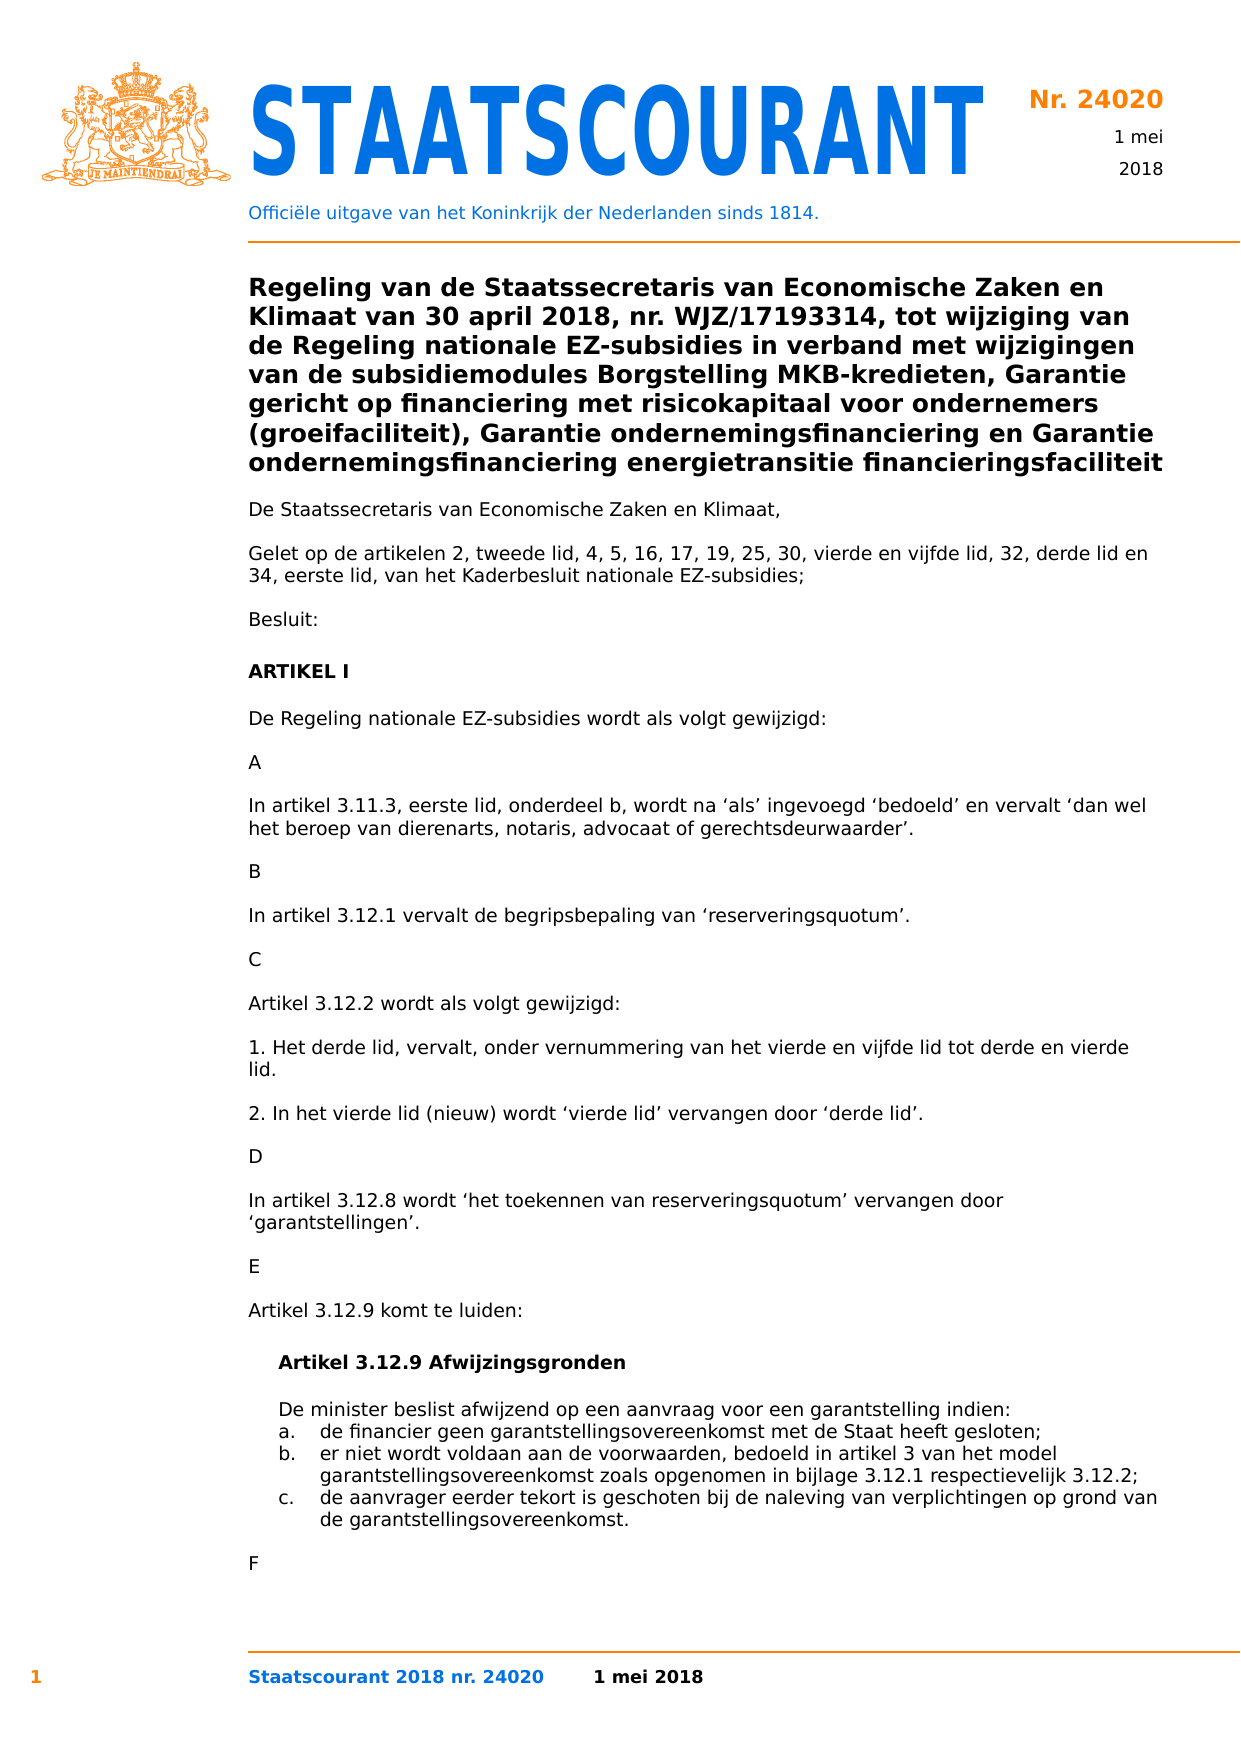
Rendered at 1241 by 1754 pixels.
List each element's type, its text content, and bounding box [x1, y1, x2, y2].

table_cell Officiële uitgave van het Koninkrijk der Nederlanden sinds 1814. [248, 203, 1240, 241]
text De Regeling nationale EZ-subsidies wordt als volgt gewijzigd: [248, 708, 1163, 730]
text In artikel 3.12.8 wordt ‘het toekennen van reserveringsquotum’ vervangen door ‘garantstellingen’. [248, 1190, 1163, 1234]
text F [248, 1553, 1163, 1574]
text Artikel 3.12.9 komt te luiden: [248, 1300, 1163, 1322]
picture [41, 62, 231, 186]
text De Staatssecretaris van Economische Zaken en Klimaat, [248, 499, 1163, 521]
table_header [25, 62, 248, 241]
table_header Nr. 24020 [998, 62, 1240, 121]
text b. er niet wordt voldaan aan de voorwaarden, bedoeld in artikel 3 van het model garantstellingsovereenkomst zoals opgenomen in bijlage 3.12.1 respectievelijk 3.12.2; [278, 1443, 1163, 1487]
table_cell 2018 [998, 153, 1240, 203]
text Artikel 3.12.2 wordt als volgt gewijzigd: [248, 993, 1163, 1015]
text C [248, 949, 1163, 971]
subtitle Artikel 3.12.9 Afwijzingsgronden [278, 1352, 1163, 1374]
text Besluit: [248, 609, 1163, 631]
text D [248, 1146, 1163, 1168]
text c. de aanvrager eerder tekort is geschoten bij de naleving van verplichtingen op grond van de garantstellingsovereenkomst. [278, 1487, 1163, 1531]
text Gelet op de artikelen 2, tweede lid, 4, 5, 16, 17, 19, 25, 30, vierde en vijfde lid, 32, derde lid en 34, eerste lid, van het Kaderbesluit nationale EZ-subsidies; [248, 543, 1163, 587]
table_header STAATSCOURANT [248, 62, 998, 203]
text De minister beslist afwijzend op een aanvraag voor een garantstelling indien: [278, 1399, 1163, 1421]
text A [248, 752, 1163, 773]
text E [248, 1256, 1163, 1278]
subtitle Regeling van de Staatssecretaris van Economische Zaken en Klimaat van 30 april 2018, nr. WJZ/17193314, tot wijziging van de Regeling nationale EZ-subsidies in verband met wijzigingen van de subsidiemodules Borgstelling MKB-kredieten, Garantie gericht op financiering met risicokapitaal voor ondernemers (groeifaciliteit), Garantie ondernemingsfinanciering en Garantie ondernemingsfinanciering energietransitie financieringsfaciliteit [248, 273, 1163, 477]
text In artikel 3.11.3, eerste lid, onderdeel b, wordt na ‘als’ ingevoegd ‘bedoeld’ en vervalt ‘dan wel het beroep van dierenarts, notaris, advocaat of gerechtsdeurwaarder’. [248, 795, 1163, 839]
subtitle ARTIKEL I [248, 661, 1163, 683]
text a. de financier geen garantstellingsovereenkomst met de Staat heeft gesloten; [278, 1421, 1163, 1443]
text 2. In het vierde lid (nieuw) wordt ‘vierde lid’ vervangen door ‘derde lid’. [248, 1102, 1163, 1124]
text 1. Het derde lid, vervalt, onder vernummering van het vierde en vijfde lid tot derde en vierde lid. [248, 1037, 1163, 1081]
table_cell 1 mei [998, 121, 1240, 153]
text B [248, 861, 1163, 883]
text In artikel 3.12.1 vervalt de begripsbepaling van ‘reserveringsquotum’. [248, 905, 1163, 927]
